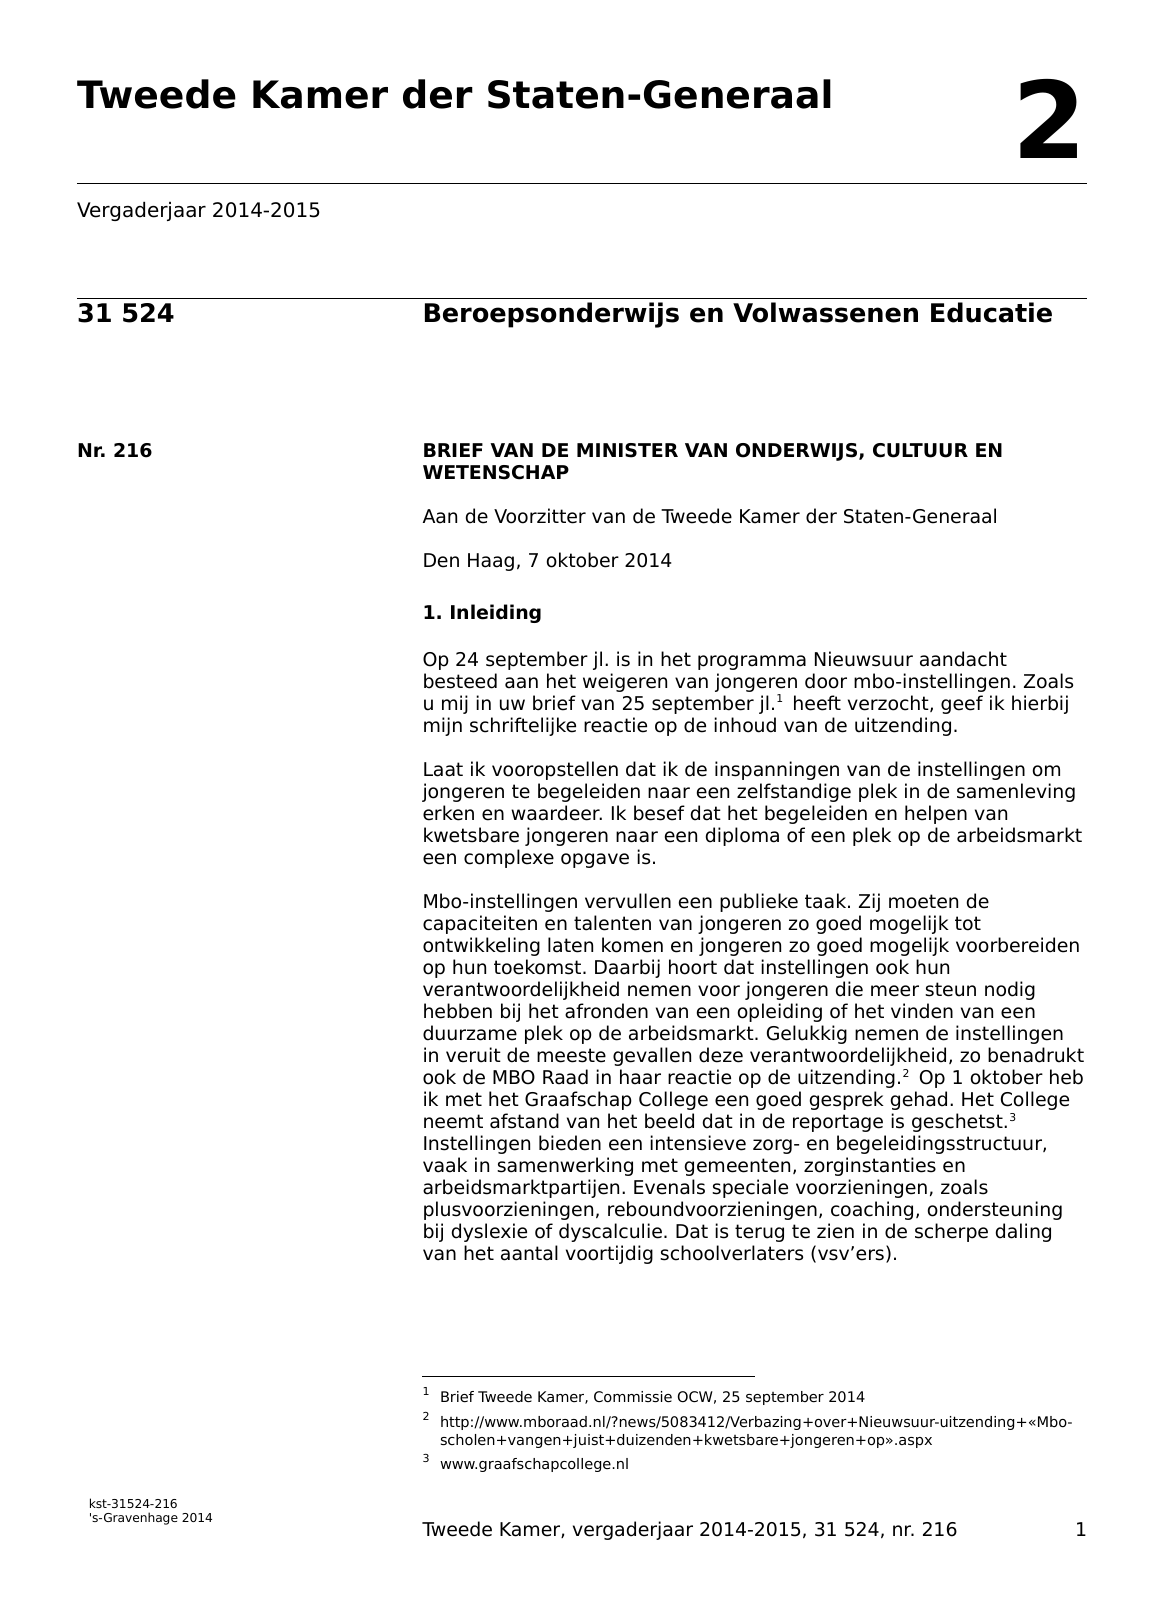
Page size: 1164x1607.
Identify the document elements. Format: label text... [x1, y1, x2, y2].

text kst-31524-216 [88, 1497, 323, 1511]
text Op 24 september jl. is in het programma Nieuwsuur aandacht besteed aan het weigeren van jongeren door mbo-instellingen. Zoals u mij in uw brief van 25 september jl. heeft verzocht, geef ik hierbij mijn schriftelijke reactie op de inhoud van de uitzending. [422, 649, 1087, 737]
text http://www.mboraad.nl/?news/5083412/Verbazing+over+Nieuwsuur-uitzending+«Mbo-scholen+vangen+juist+duizenden+kwetsbare+jongeren+op».aspx [422, 1410, 1087, 1449]
table_header Tweede Kamer der Staten-Generaal [77, 59, 886, 183]
text Laat ik vooropstellen dat ik de inspanningen van de instellingen om jongeren te begeleiden naar een zelfstandige plek in de samenleving erken en waardeer. Ik besef dat het begeleiden en helpen van kwetsbare jongeren naar een diploma of een plek op de arbeidsmarkt een complexe opgave is. [422, 759, 1087, 869]
subtitle Nr. 216 BRIEF VAN DE MINISTER VAN ONDERWIJS, CULTUUR EN WETENSCHAP [77, 440, 1087, 484]
text 's-Gravenhage 2014 [88, 1511, 323, 1525]
subtitle 31 524 Beroepsonderwijs en Volwassenen Educatie [77, 299, 1087, 329]
text Aan de Voorzitter van de Tweede Kamer der Staten-Generaal [422, 506, 1087, 528]
text Den Haag, 7 oktober 2014 [422, 550, 1087, 572]
text Mbo-instellingen vervullen een publieke taak. Zij moeten de capaciteiten en talenten van jongeren zo goed mogelijk tot ontwikkeling laten komen en jongeren zo goed mogelijk voorbereiden op hun toekomst. Daarbij hoort dat instellingen ook hun verantwoordelijkheid nemen voor jongeren die meer steun nodig hebben bij het afronden van een opleiding of het vinden van een duurzame plek op de arbeidsmarkt. Gelukkig nemen de instellingen in veruit de meeste gevallen deze verantwoordelijkheid, zo benadrukt ook de MBO Raad in haar reactie op de uitzending. Op 1 oktober heb ik met het Graafschap College een goed gesprek gehad. Het College neemt afstand van het beeld dat in de reportage is geschetst. Instellingen bieden een intensieve zorg- en begeleidingsstructuur, vaak in samenwerking met gemeenten, zorginstanties en arbeidsmarktpartijen. Evenals speciale voorzieningen, zoals plusvoorzieningen, reboundvoorzieningen, coaching, ondersteuning bij dyslexie of dyscalculie. Dat is terug te zien in de scherpe daling van het aantal voortijdig schoolverlaters (vsv’ers). [422, 891, 1087, 1265]
table_cell Vergaderjaar 2014-2015 [77, 184, 1087, 298]
text Brief Tweede Kamer, Commissie OCW, 25 september 2014 [422, 1385, 1087, 1407]
table_header 2 [886, 59, 1087, 183]
subtitle 1. Inleiding [422, 602, 1087, 624]
text www.graafschapcollege.nl [422, 1452, 1087, 1474]
